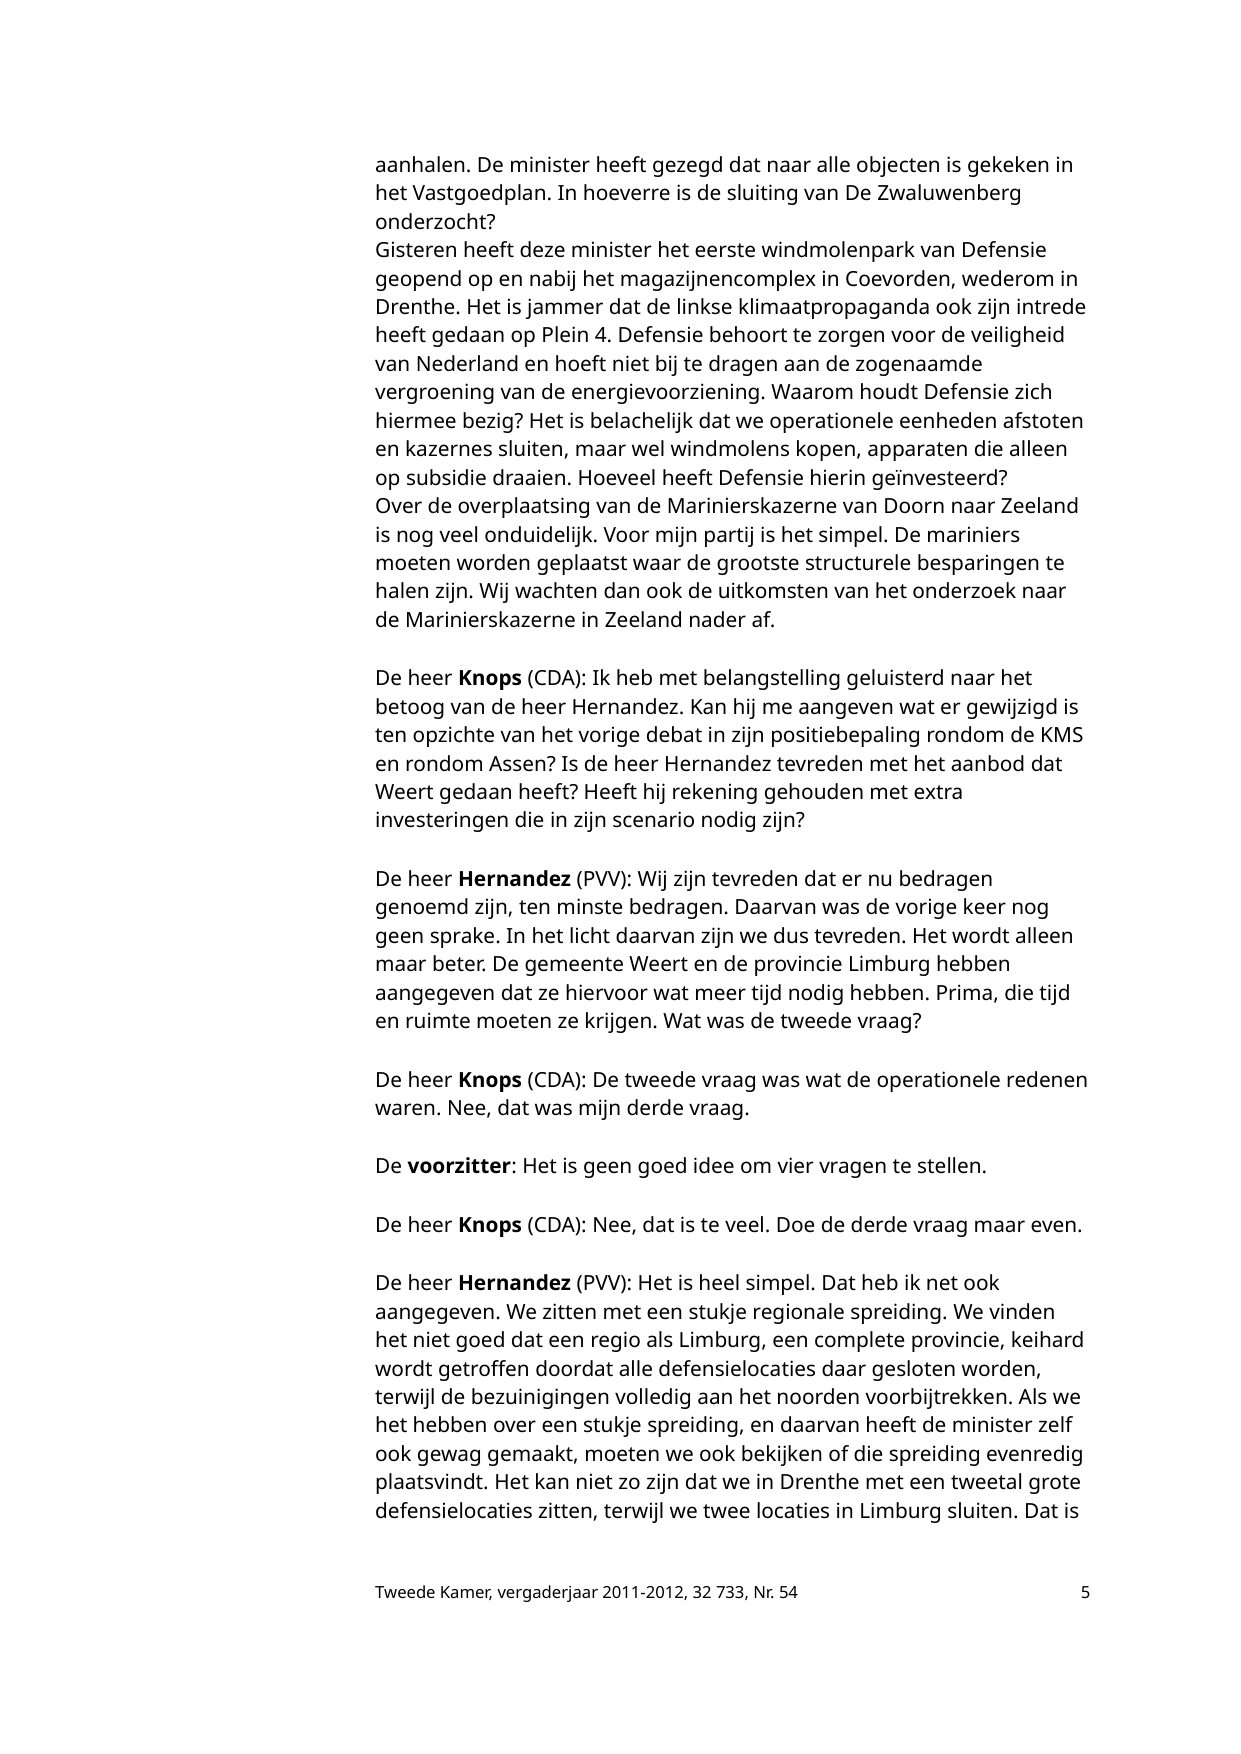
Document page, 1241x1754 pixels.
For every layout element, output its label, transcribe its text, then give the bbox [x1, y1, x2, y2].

text De heer Knops (CDA): De tweede vraag was wat de operationele redenen waren. Nee, dat was mijn derde vraag. [375, 1065, 1090, 1122]
text De heer Knops (CDA): Ik heb met belangstelling geluisterd naar het betoog van de heer Hernandez. Kan hij me aangeven wat er gewijzigd is ten opzichte van het vorige debat in zijn positiebepaling rondom de KMS en rondom Assen? Is de heer Hernandez tevreden met het aanbod dat Weert gedaan heeft? Heeft hij rekening gehouden met extra investeringen die in zijn scenario nodig zijn? [375, 663, 1090, 834]
text De heer Hernandez (PVV): Wij zijn tevreden dat er nu bedragen genoemd zijn, ten minste bedragen. Daarvan was de vorige keer nog geen sprake. In het licht daarvan zijn we dus tevreden. Het wordt alleen maar beter. De gemeente Weert en de provincie Limburg hebben aangegeven dat ze hiervoor wat meer tijd nodig hebben. Prima, die tijd en ruimte moeten ze krijgen. Wat was de tweede vraag? [375, 864, 1090, 1035]
text Over de overplaatsing van de Marinierskazerne van Doorn naar Zeeland is nog veel onduidelijk. Voor mijn partij is het simpel. De mariniers moeten worden geplaatst waar de grootste structurele besparingen te halen zijn. Wij wachten dan ook de uitkomsten van het onderzoek naar de Marinierskazerne in Zeeland nader af. [375, 491, 1090, 633]
text Gisteren heeft deze minister het eerste windmolenpark van Defensie geopend op en nabij het magazijnencomplex in Coevorden, wederom in Drenthe. Het is jammer dat de linkse klimaatpropaganda ook zijn intrede heeft gedaan op Plein 4. Defensie behoort te zorgen voor de veiligheid van Nederland en hoeft niet bij te dragen aan de zogenaamde vergroening van de energievoorziening. Waarom houdt Defensie zich hiermee bezig? Het is belachelijk dat we operationele eenheden afstoten en kazernes sluiten, maar wel windmolens kopen, apparaten die alleen op subsidie draaien. Hoeveel heeft Defensie hierin geïnvesteerd? [375, 235, 1090, 491]
text aanhalen. De minister heeft gezegd dat naar alle objecten is gekeken in het Vastgoedplan. In hoeverre is de sluiting van De Zwaluwenberg onderzocht? [375, 150, 1090, 235]
text De voorzitter: Het is geen goed idee om vier vragen te stellen. [375, 1152, 1090, 1180]
text De heer Knops (CDA): Nee, dat is te veel. Doe de derde vraag maar even. [375, 1210, 1090, 1238]
text De heer Hernandez (PVV): Het is heel simpel. Dat heb ik net ook aangegeven. We zitten met een stukje regionale spreiding. We vinden het niet goed dat een regio als Limburg, een complete provincie, keihard wordt getroffen doordat alle defensielocaties daar gesloten worden, terwijl de bezuinigingen volledig aan het noorden voorbijtrekken. Als we het hebben over een stukje spreiding, en daarvan heeft de minister zelf ook gewag gemaakt, moeten we ook bekijken of die spreiding evenredig plaatsvindt. Het kan niet zo zijn dat we in Drenthe met een tweetal grote defensielocaties zitten, terwijl we twee locaties in Limburg sluiten. Dat is [375, 1268, 1090, 1524]
